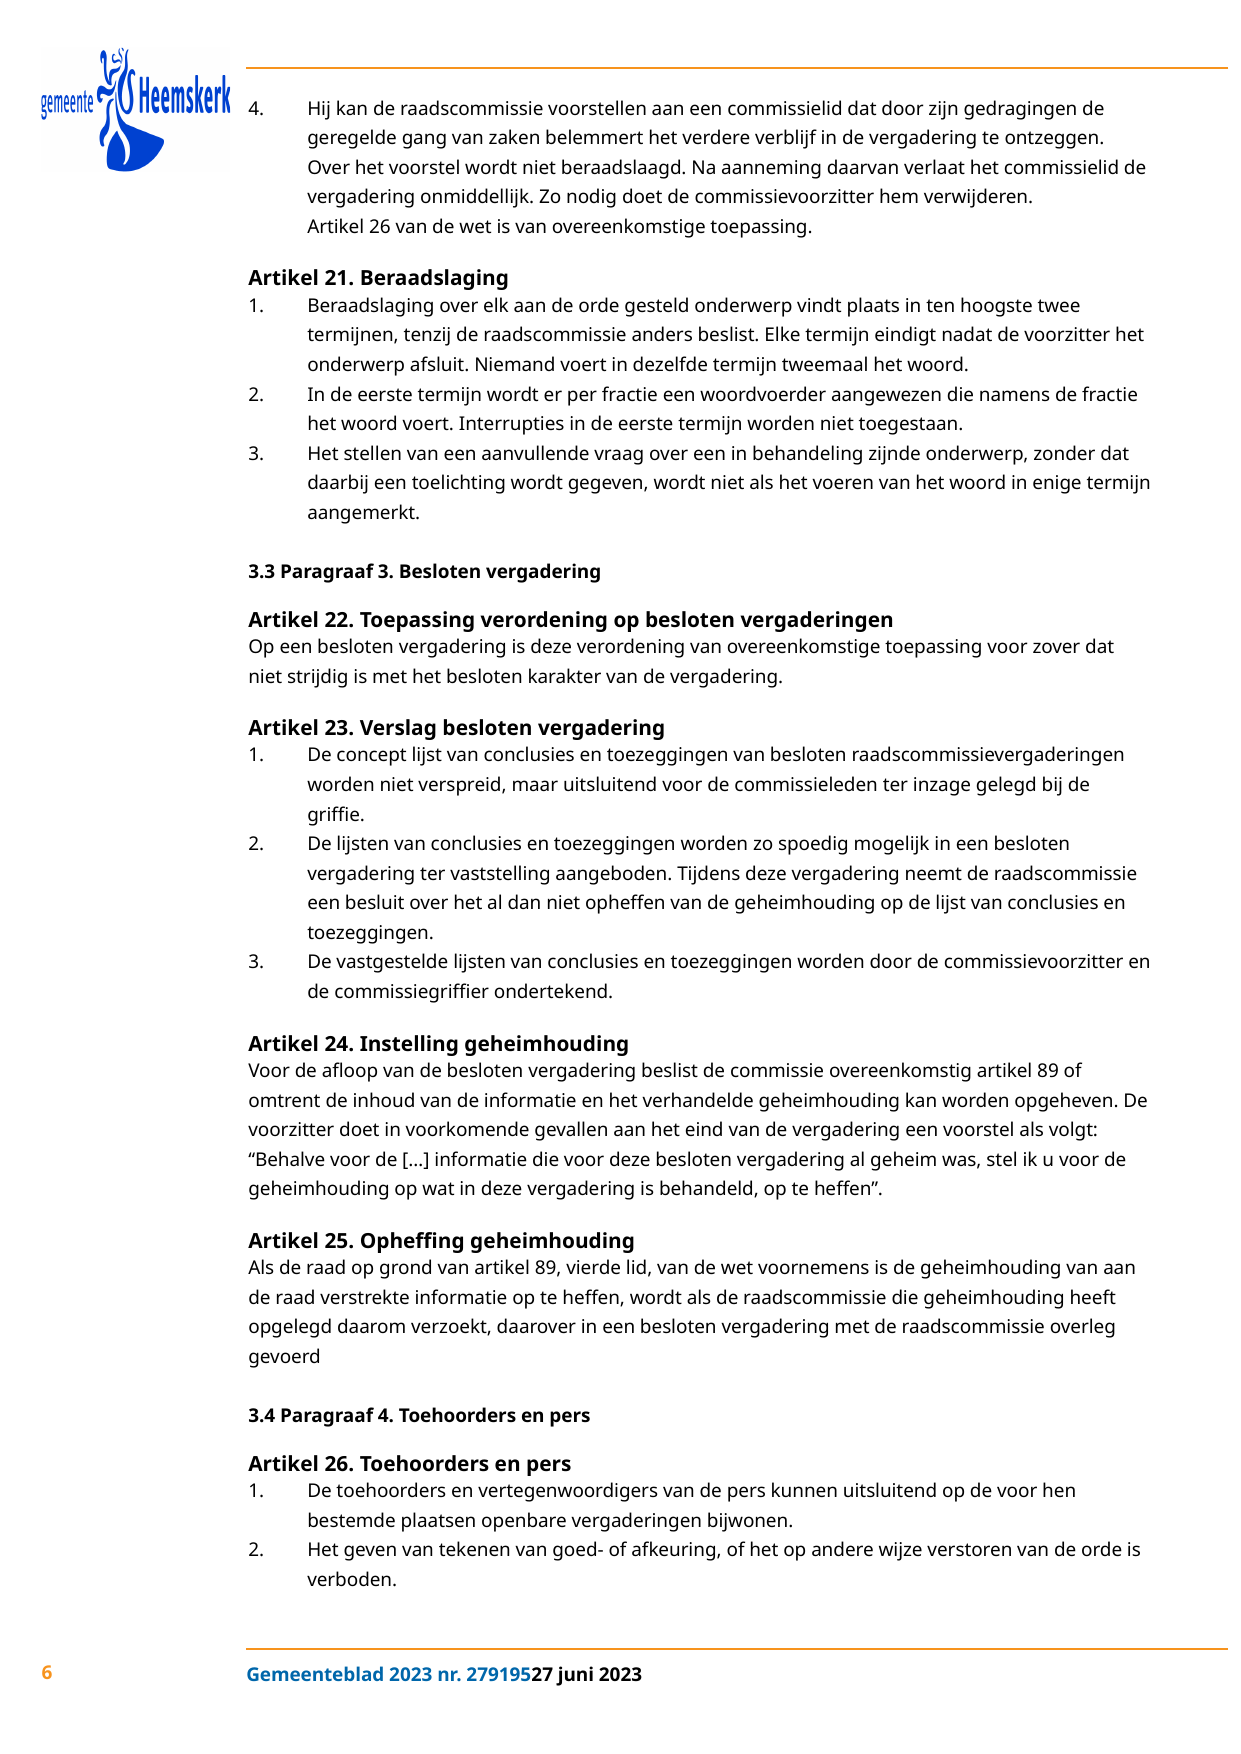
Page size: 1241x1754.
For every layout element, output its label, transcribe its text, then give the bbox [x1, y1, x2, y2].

text Artikel 22. Toepassing verordening op besloten vergaderingen [248, 605, 1152, 633]
list In de eerste termijn wordt er per fractie een woordvoerder aangewezen die namens de fractie het woord voert. Interrupties in de eerste termijn worden niet toegestaan. [248, 381, 1152, 436]
list De lijsten van conclusies en toezeggingen worden zo spoedig mogelijk in een besloten vergadering ter vaststelling aangeboden. Tijdens deze vergadering neemt de raadscommissie een besluit over het al dan niet opheffen van de geheimhouding op de lijst van conclusies en toezeggingen. [248, 830, 1152, 945]
list De toehoorders en vertegenwoordigers van de pers kunnen uitsluitend op de voor hen bestemde plaatsen openbare vergaderingen bijwonen. [248, 1477, 1152, 1533]
text Artikel 26. Toehoorders en pers [248, 1449, 1152, 1477]
text Op een besloten vergadering is deze verordening van overeenkomstige toepassing voor zover dat niet strijdig is met het besloten karakter van de vergadering. [248, 633, 1152, 688]
list De vastgestelde lijsten van conclusies en toezeggingen worden door de commissievoorzitter en de commissiegriffier ondertekend. [248, 949, 1152, 1004]
text Artikel 23. Verslag besloten vergadering [248, 713, 1152, 742]
text Voor de afloop van de besloten vergadering beslist de commissie overeenkomstig artikel 89 of omtrent de inhoud van de informatie en het verhandelde geheimhouding kan worden opgeheven. De voorzitter doet in voorkomende gevallen aan het eind van de vergadering een voorstel als volgt: “Behalve voor de […] informatie die voor deze besloten vergadering al geheim was, stel ik u voor de geheimhouding op wat in deze vergadering is behandeld, op te heffen”. [248, 1057, 1152, 1201]
text Als de raad op grond van artikel 89, vierde lid, van de wet voornemens is de geheimhouding van aan de raad verstrekte informatie op te heffen, wordt als de raadscommissie die geheimhouding heeft opgelegd daarom verzoekt, daarover in een besloten vergadering met de raadscommissie overleg gevoerd [248, 1254, 1152, 1369]
list Hij kan de raadscommissie voorstellen aan een commissielid dat door zijn gedragingen de geregelde gang van zaken belemmert het verdere verblijf in de vergadering te ontzeggen. Over het voorstel wordt niet beraadslaagd. Na aanneming daarvan verlaat het commissielid de vergadering onmiddellijk. Zo nodig doet de commissievoorzitter hem verwijderen. [248, 95, 1152, 209]
list Beraadslaging over elk aan de orde gesteld onderwerp vindt plaats in ten hoogste twee termijnen, tenzij de raadscommissie anders beslist. Elke termijn eindigt nadat de voorzitter het onderwerp afsluit. Niemand voert in dezelfde termijn tweemaal het woord. [248, 292, 1152, 377]
text 3.3 Paragraaf 3. Besloten vergadering [248, 558, 1152, 584]
list Artikel 26 van de wet is van overeenkomstige toepassing. [248, 213, 1152, 239]
text Artikel 24. Instelling geheimhouding [248, 1029, 1152, 1057]
list Het geven van tekenen van goed- of afkeuring, of het op andere wijze verstoren van de orde is verboden. [248, 1536, 1152, 1592]
text 3.4 Paragraaf 4. Toehoorders en pers [248, 1402, 1152, 1428]
list De concept lijst van conclusies en toezeggingen van besloten raadscommissievergaderingen worden niet verspreid, maar uitsluitend voor de commissieleden ter inzage gelegd bij de griffie. [248, 742, 1152, 827]
text Artikel 21. Beraadslaging [248, 263, 1152, 292]
picture [41, 47, 231, 172]
list Het stellen van een aanvullende vraag over een in behandeling zijnde onderwerp, zonder dat daarbij een toelichting wordt gegeven, wordt niet als het voeren van het woord in enige termijn aangemerkt. [248, 440, 1152, 525]
text Artikel 25. Opheffing geheimhouding [248, 1226, 1152, 1254]
